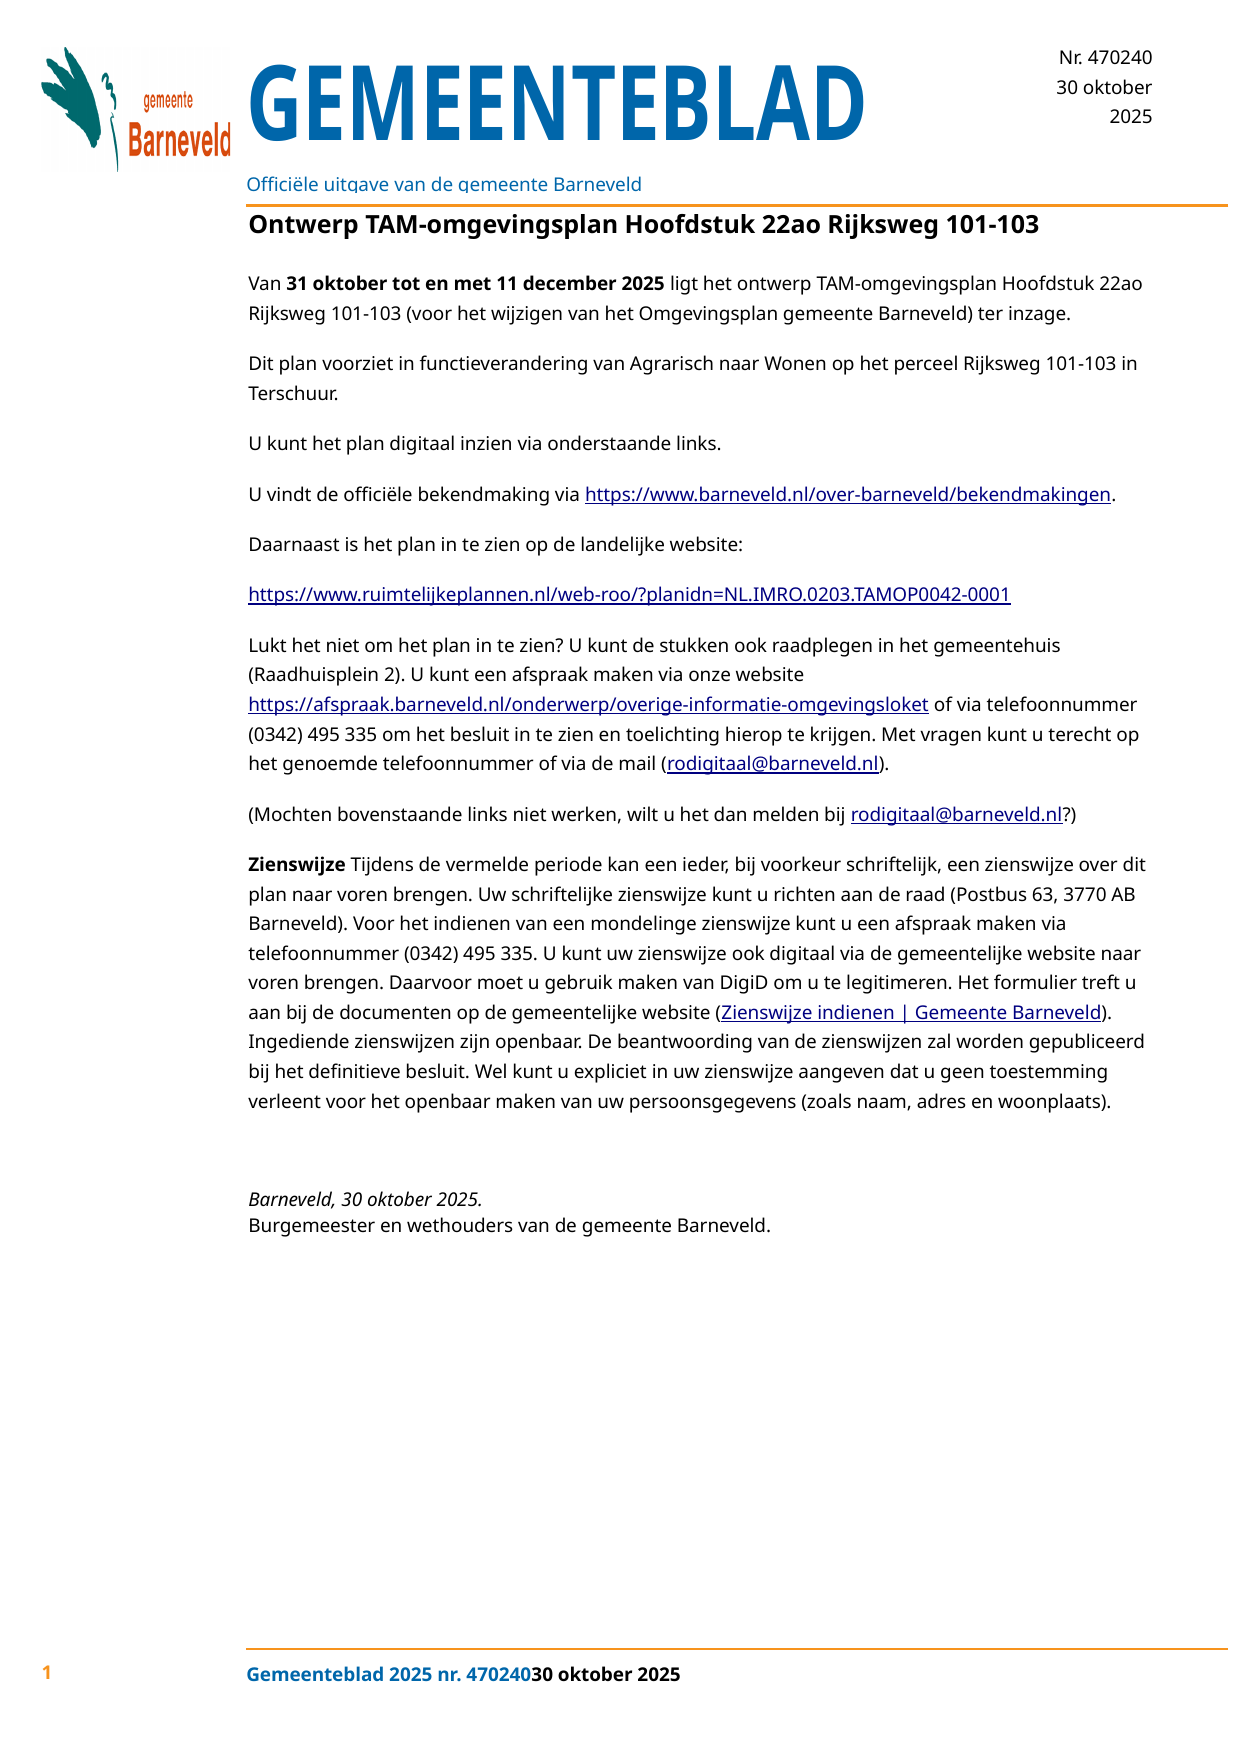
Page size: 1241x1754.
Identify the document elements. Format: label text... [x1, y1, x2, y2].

text U kunt het plan digitaal inzien via onderstaande links. [248, 430, 1152, 456]
text U vindt de officiële bekendmaking via https://www.barneveld.nl/over-barneveld/bekendmakingen. [248, 481, 1152, 506]
picture [41, 47, 231, 172]
text Burgemeester en wethouders van de gemeente Barneveld. [248, 1212, 1152, 1237]
text Barneveld, 30 oktober 2025. [248, 1186, 1152, 1212]
text (Mochten bovenstaande links niet werken, wilt u het dan melden bij rodigitaal@barneveld.nl?) [248, 801, 1152, 826]
text Daarnaast is het plan in te zien op de landelijke website: [248, 531, 1152, 557]
text Zienswijze Tijdens de vermelde periode kan een ieder, bij voorkeur schriftelijk, een zienswijze over dit plan naar voren brengen. Uw schriftelijke zienswijze kunt u richten aan de raad (Postbus 63, 3770 AB Barneveld). Voor het indienen van een mondelinge zienswijze kunt u een afspraak maken via telefoonnummer (0342) 495 335. U kunt uw zienswijze ook digitaal via de gemeentelijke website naar voren brengen. Daarvoor moet u gebruik maken van DigiD om u te legitimeren. Het formulier treft u aan bij de documenten op de gemeentelijke website (Zienswijze indienen | Gemeente Barneveld). Ingediende zienswijzen zijn openbaar. De beantwoording van de zienswijzen zal worden gepubliceerd bij het definitieve besluit. Wel kunt u expliciet in uw zienswijze aangeven dat u geen toestemming verleent voor het openbaar maken van uw persoonsgegevens (zoals naam, adres en woonplaats). [248, 851, 1152, 1113]
text Ontwerp TAM-omgevingsplan Hoofdstuk 22ao Rijksweg 101-103 [248, 207, 1152, 241]
text Van 31 oktober tot en met 11 december 2025 ligt het ontwerp TAM-omgevingsplan Hoofdstuk 22ao Rijksweg 101-103 (voor het wijzigen van het Omgevingsplan gemeente Barneveld) ter inzage. [248, 270, 1152, 326]
text Lukt het niet om het plan in te zien? U kunt de stukken ook raadplegen in het gemeentehuis (Raadhuisplein 2). U kunt een afspraak maken via onze website https://afspraak.barneveld.nl/onderwerp/overige-informatie-omgevingsloket of via telefoonnummer (0342) 495 335 om het besluit in te zien en toelichting hierop te krijgen. Met vragen kunt u terecht op het genoemde telefoonnummer of via de mail (rodigitaal@barneveld.nl). [248, 632, 1152, 776]
text https://www.ruimtelijkeplannen.nl/web-roo/?planidn=NL.IMRO.0203.TAMOP0042-0001 [248, 582, 1152, 607]
text Dit plan voorziet in functieverandering van Agrarisch naar Wonen op het perceel Rijksweg 101-103 in Terschuur. [248, 350, 1152, 406]
